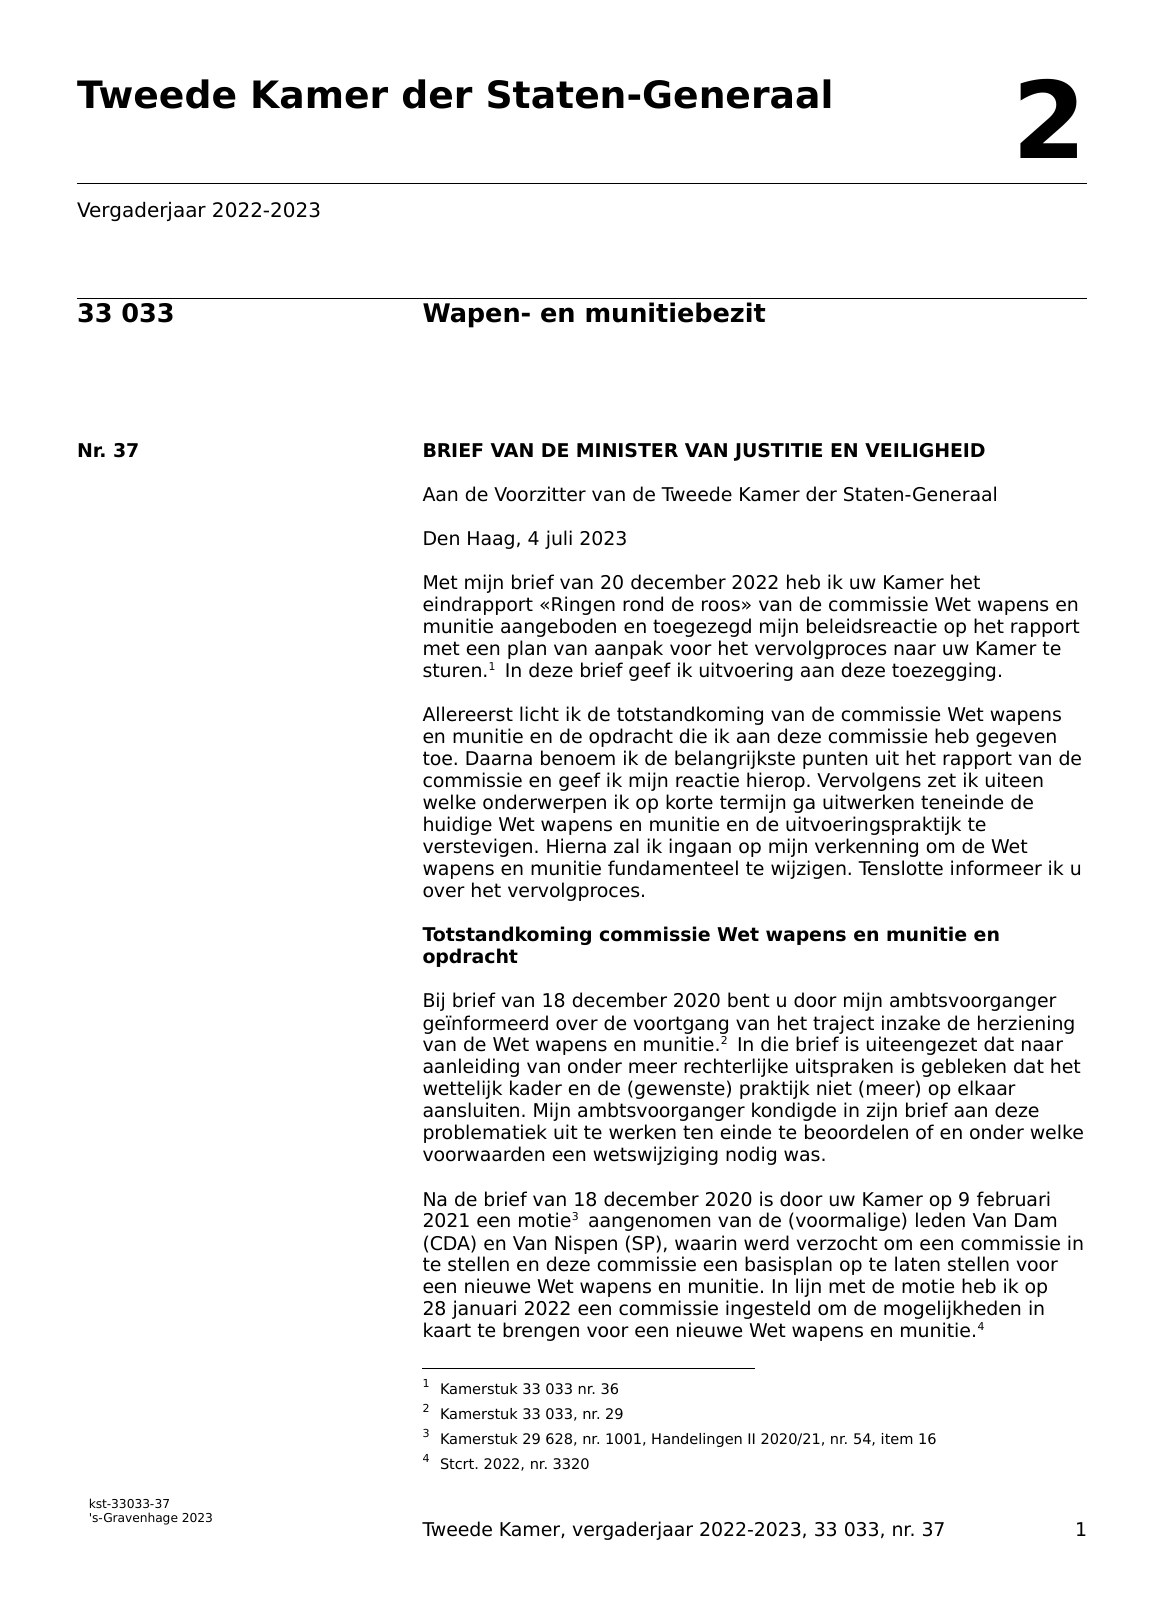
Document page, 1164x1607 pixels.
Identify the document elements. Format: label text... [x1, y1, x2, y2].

text Bij brief van 18 december 2020 bent u door mijn ambtsvoorganger geïnformeerd over de voortgang van het traject inzake de herziening van de Wet wapens en munitie. In die brief is uiteengezet dat naar aanleiding van onder meer rechterlijke uitspraken is gebleken dat het wettelijk kader en de (gewenste) praktijk niet (meer) op elkaar aansluiten. Mijn ambtsvoorganger kondigde in zijn brief aan deze problematiek uit te werken ten einde te beoordelen of en onder welke voorwaarden een wetswijziging nodig was. [422, 990, 1087, 1166]
subtitle Nr. 37 BRIEF VAN DE MINISTER VAN JUSTITIE EN VEILIGHEID [77, 440, 1087, 462]
subtitle Totstandkoming commissie Wet wapens en munitie en opdracht [422, 924, 1087, 968]
subtitle 33 033 Wapen- en munitiebezit [77, 299, 1087, 329]
text 's-Gravenhage 2023 [88, 1511, 323, 1525]
text Stcrt. 2022, nr. 3320 [422, 1452, 1087, 1474]
table_cell Vergaderjaar 2022-2023 [77, 184, 1087, 298]
table_header 2 [886, 59, 1087, 183]
text Met mijn brief van 20 december 2022 heb ik uw Kamer het eindrapport «Ringen rond de roos» van de commissie Wet wapens en munitie aangeboden en toegezegd mijn beleidsreactie op het rapport met een plan van aanpak voor het vervolgproces naar uw Kamer te sturen. In deze brief geef ik uitvoering aan deze toezegging. [422, 572, 1087, 682]
text Kamerstuk 33 033, nr. 29 [422, 1402, 1087, 1424]
text kst-33033-37 [88, 1497, 323, 1511]
text Aan de Voorzitter van de Tweede Kamer der Staten-Generaal [422, 484, 1087, 506]
text Kamerstuk 29 628, nr. 1001, Handelingen II 2020/21, nr. 54, item 16 [422, 1427, 1087, 1449]
table_header Tweede Kamer der Staten-Generaal [77, 59, 886, 183]
text Kamerstuk 33 033 nr. 36 [422, 1377, 1087, 1399]
text Den Haag, 4 juli 2023 [422, 528, 1087, 550]
text Allereerst licht ik de totstandkoming van de commissie Wet wapens en munitie en de opdracht die ik aan deze commissie heb gegeven toe. Daarna benoem ik de belangrijkste punten uit het rapport van de commissie en geef ik mijn reactie hierop. Vervolgens zet ik uiteen welke onderwerpen ik op korte termijn ga uitwerken teneinde de huidige Wet wapens en munitie en de uitvoeringspraktijk te verstevigen. Hierna zal ik ingaan op mijn verkenning om de Wet wapens en munitie fundamenteel te wijzigen. Tenslotte informeer ik u over het vervolgproces. [422, 704, 1087, 902]
text Na de brief van 18 december 2020 is door uw Kamer op 9 februari 2021 een motie aangenomen van de (voormalige) leden Van Dam (CDA) en Van Nispen (SP), waarin werd verzocht om een commissie in te stellen en deze commissie een basisplan op te laten stellen voor een nieuwe Wet wapens en munitie. In lijn met de motie heb ik op 28 januari 2022 een commissie ingesteld om de mogelijkheden in kaart te brengen voor een nieuwe Wet wapens en munitie. [422, 1188, 1087, 1342]
